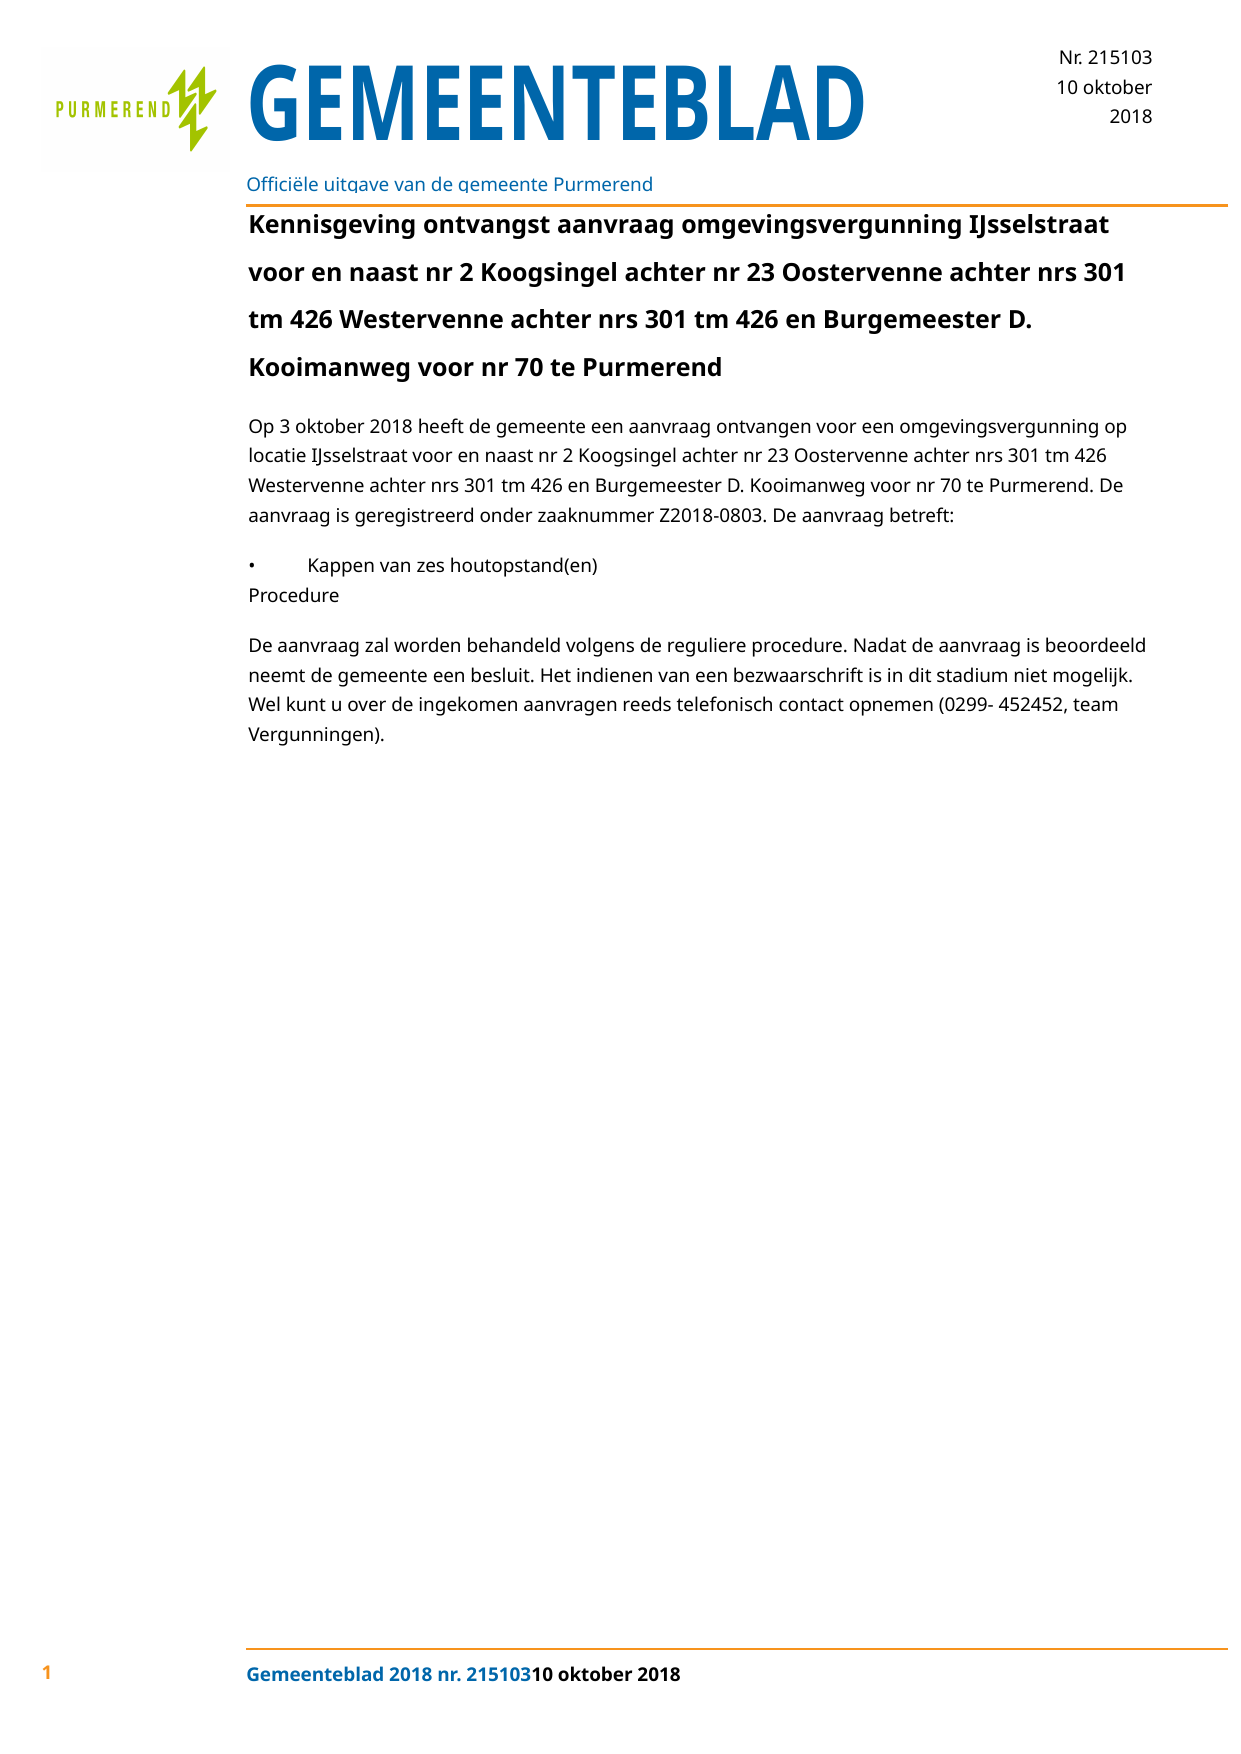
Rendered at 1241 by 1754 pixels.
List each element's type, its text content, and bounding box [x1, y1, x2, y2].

text De aanvraag zal worden behandeld volgens de reguliere procedure. Nadat de aanvraag is beoordeeld neemt de gemeente een besluit. Het indienen van een bezwaarschrift is in dit stadium niet mogelijk. Wel kunt u over de ingekomen aanvragen reeds telefonisch contact opnemen (0299- 452452, team Vergunningen). [248, 632, 1152, 747]
text Procedure [248, 582, 1152, 608]
text Op 3 oktober 2018 heeft de gemeente een aanvraag ontvangen voor een omgevingsvergunning op locatie IJsselstraat voor en naast nr 2 Koogsingel achter nr 23 Oostervenne achter nrs 301 tm 426 Westervenne achter nrs 301 tm 426 en Burgemeester D. Kooimanweg voor nr 70 te Purmerend. De aanvraag is geregistreerd onder zaaknummer Z2018-0803. De aanvraag betreft: [248, 413, 1152, 528]
picture [41, 47, 231, 172]
text Kennisgeving ontvangst aanvraag omgevingsvergunning IJsselstraat voor en naast nr 2 Koogsingel achter nr 23 Oostervenne achter nrs 301 tm 426 Westervenne achter nrs 301 tm 426 en Burgemeester D. Kooimanweg voor nr 70 te Purmerend [248, 207, 1152, 384]
list Kappen van zes houtopstand(en) [248, 552, 1152, 578]
